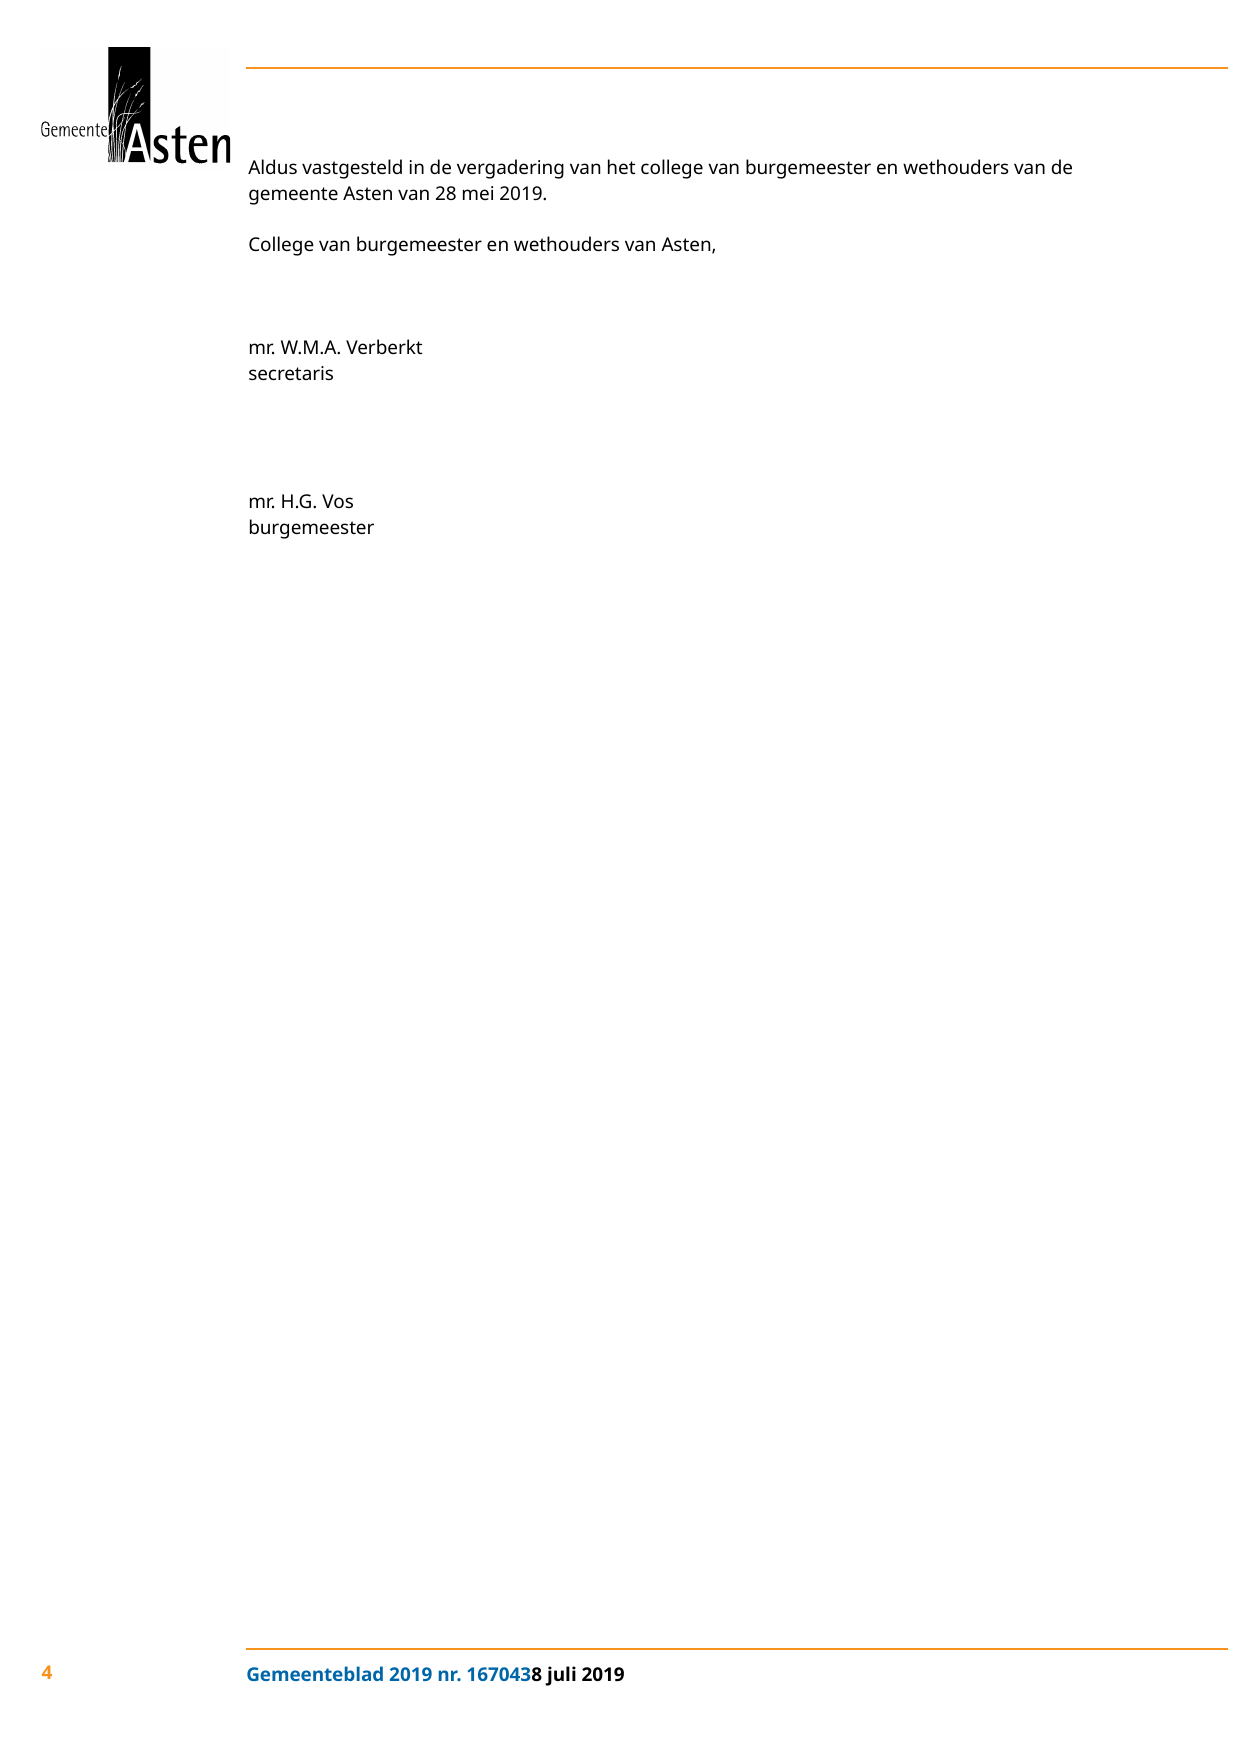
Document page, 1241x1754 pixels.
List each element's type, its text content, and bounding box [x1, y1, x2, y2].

text burgemeester [248, 514, 1152, 540]
text secretaris [248, 360, 1152, 386]
picture [41, 47, 231, 172]
text mr. W.M.A. Verberkt [248, 334, 1152, 360]
text mr. H.G. Vos [248, 488, 1152, 514]
text College van burgemeester en wethouders van Asten, [248, 231, 1152, 257]
text Aldus vastgesteld in de vergadering van het college van burgemeester en wethouders van de gemeente Asten van 28 mei 2019. [248, 154, 1152, 205]
